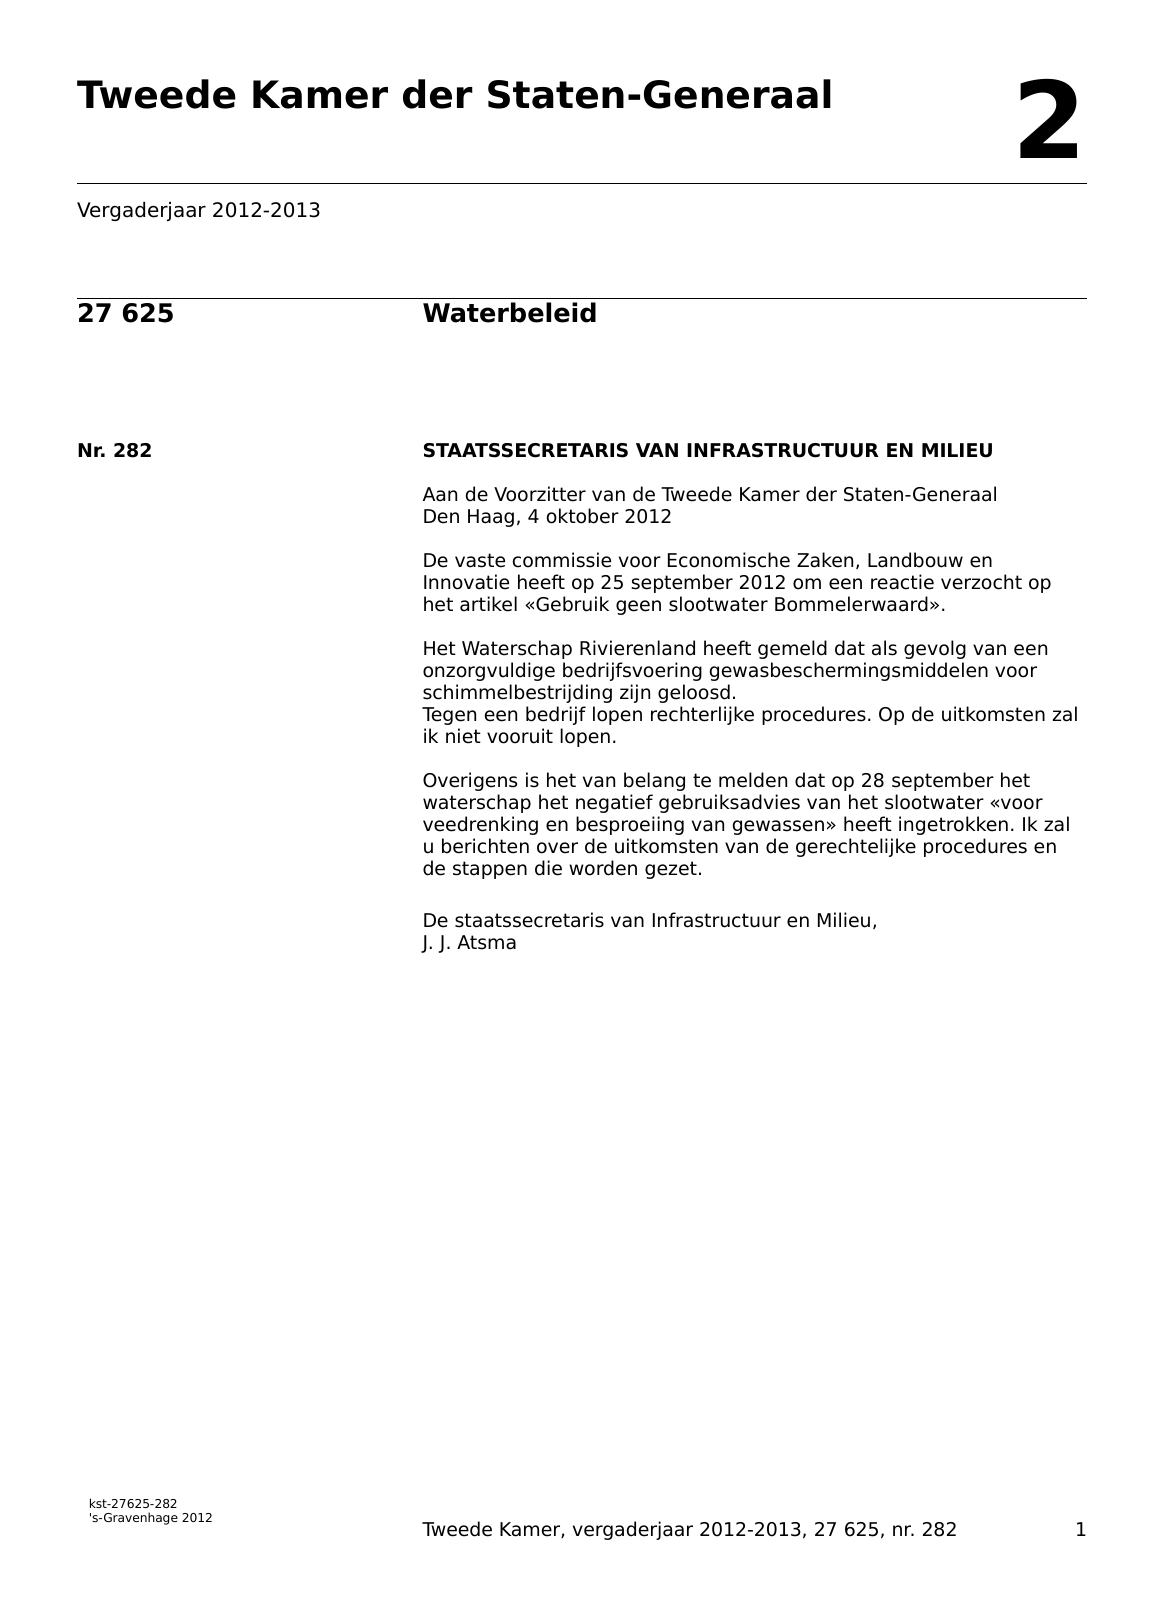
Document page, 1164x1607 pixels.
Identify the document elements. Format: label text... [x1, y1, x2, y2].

text De vaste commissie voor Economische Zaken, Landbouw en Innovatie heeft op 25 september 2012 om een reactie verzocht op het artikel «Gebruik geen slootwater Bommelerwaard». [422, 550, 1087, 616]
text De staatssecretaris van Infrastructuur en Milieu, J. J. Atsma [422, 910, 1087, 954]
subtitle Nr. 282 STAATSSECRETARIS VAN INFRASTRUCTUUR EN MILIEU [77, 440, 1087, 462]
table_cell Vergaderjaar 2012-2013 [77, 184, 1087, 298]
table_header Tweede Kamer der Staten-Generaal [77, 59, 886, 183]
text Aan de Voorzitter van de Tweede Kamer der Staten-Generaal [422, 484, 1087, 506]
text Tegen een bedrijf lopen rechterlijke procedures. Op de uitkomsten zal ik niet vooruit lopen. [422, 704, 1087, 748]
text kst-27625-282 [88, 1497, 323, 1511]
text 's-Gravenhage 2012 [88, 1511, 323, 1525]
table_header 2 [886, 59, 1087, 183]
subtitle 27 625 Waterbeleid [77, 299, 1087, 329]
text Overigens is het van belang te melden dat op 28 september het waterschap het negatief gebruiksadvies van het slootwater «voor veedrenking en besproeiing van gewassen» heeft ingetrokken. Ik zal u berichten over de uitkomsten van de gerechtelijke procedures en de stappen die worden gezet. [422, 770, 1087, 880]
text Het Waterschap Rivierenland heeft gemeld dat als gevolg van een onzorgvuldige bedrijfsvoering gewasbeschermingsmiddelen voor schimmelbestrijding zijn geloosd. [422, 638, 1087, 704]
text Den Haag, 4 oktober 2012 [422, 506, 1087, 528]
